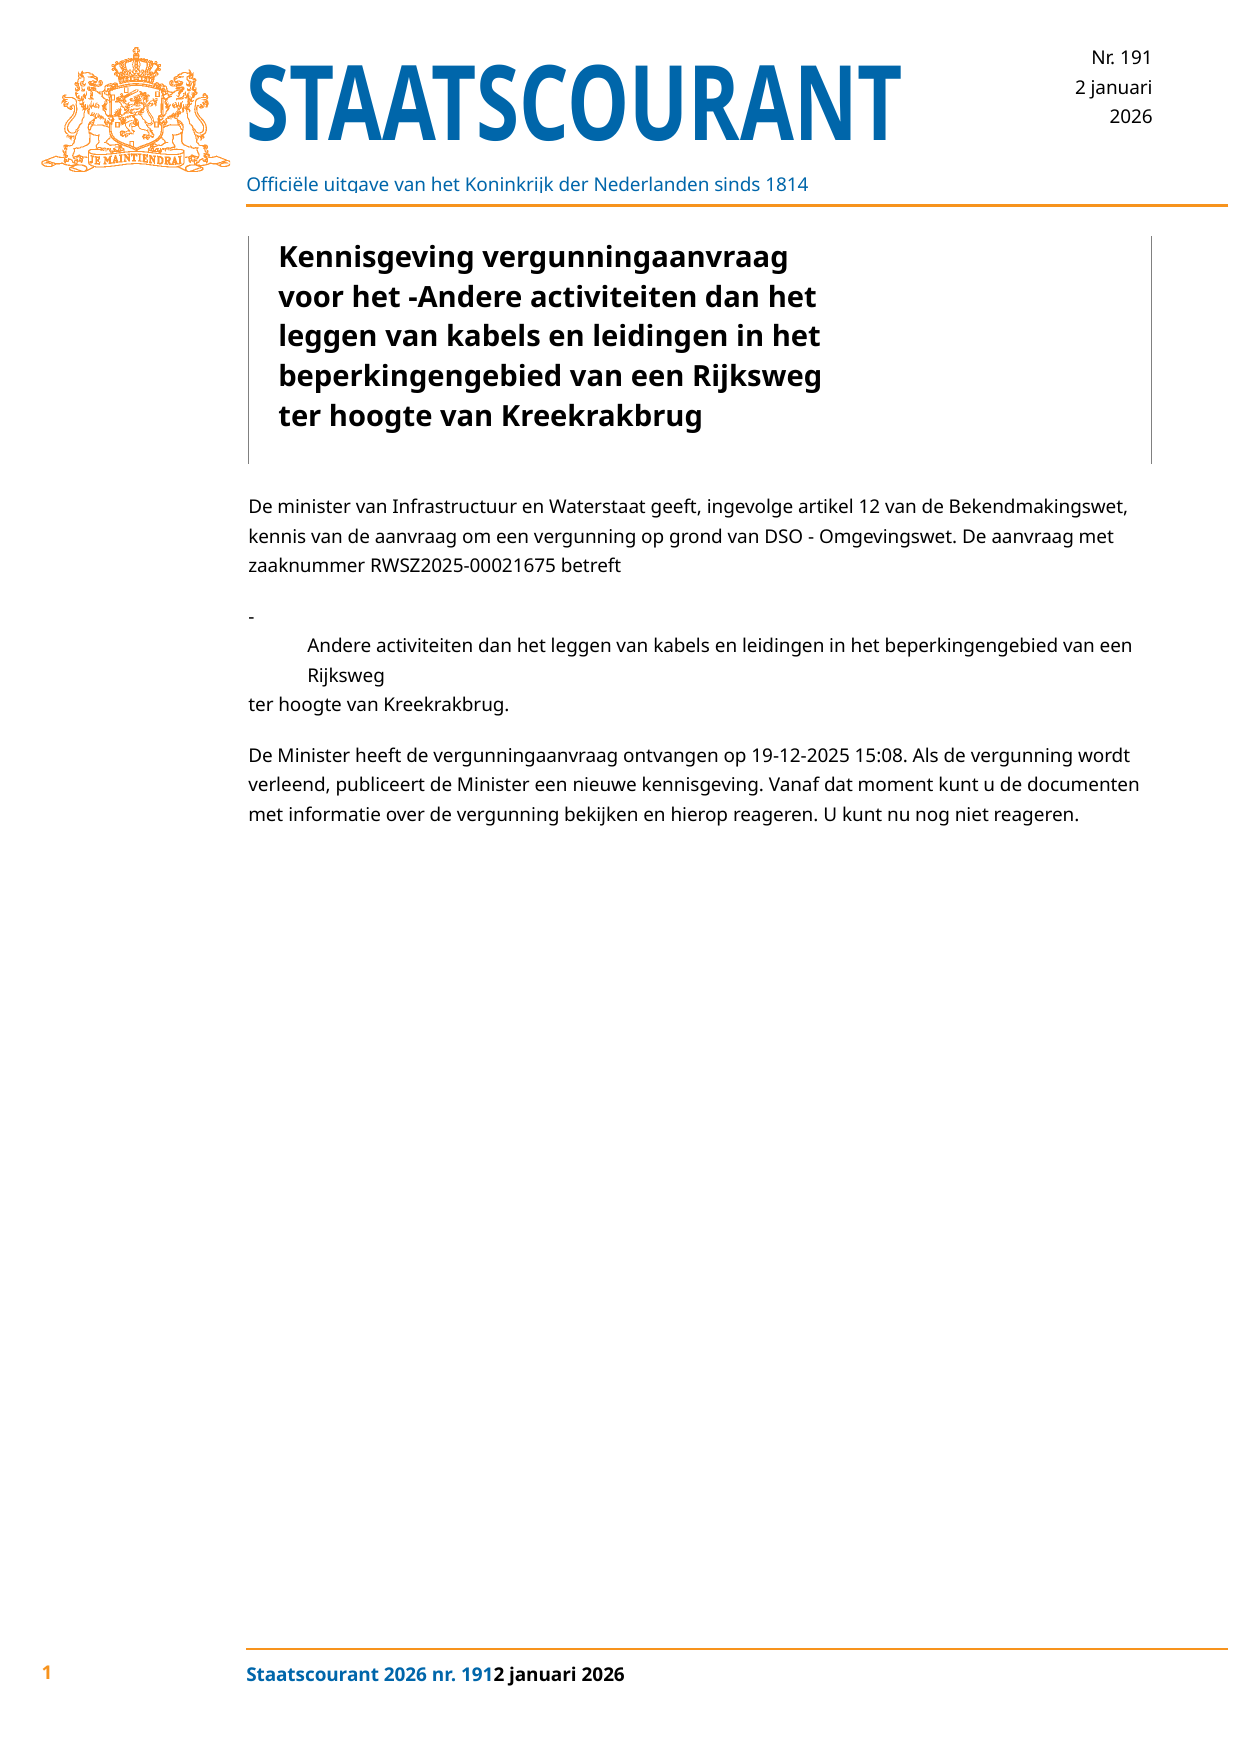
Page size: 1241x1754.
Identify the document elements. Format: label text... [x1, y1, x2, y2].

table_header [1090, 236, 1151, 413]
text ter hoogte van Kreekrakbrug. [248, 692, 1152, 717]
text De minister van Infrastructuur en Waterstaat geeft, ingevolge artikel 12 van de Bekendmakingswet, kennis van de aanvraag om een vergunning op grond van DSO - Omgevingswet. De aanvraag met zaaknummer RWSZ2025-00021675 betreft [248, 493, 1152, 578]
list Andere activiteiten dan het leggen van kabels en leidingen in het beperkingengebied van een Rijksweg [248, 632, 1152, 688]
table_header [850, 236, 912, 413]
table_header Kennisgeving vergunningaanvraag voor het -Andere activiteiten dan het leggen van kabels en leidingen in het beperkingengebied van een Rijksweg ter hoogte van Kreekrakbrug [249, 236, 850, 464]
picture [41, 47, 231, 172]
text De Minister heeft de vergunningaanvraag ontvangen op 19-12-2025 15:08. Als de vergunning wordt verleend, publiceert de Minister een nieuwe kennisgeving. Vanaf dat moment kunt u de documenten met informatie over de vergunning bekijken en hierop reageren. U kunt nu nog niet reageren. [248, 742, 1152, 827]
table_header [850, 414, 1151, 464]
picture [912, 236, 1090, 414]
